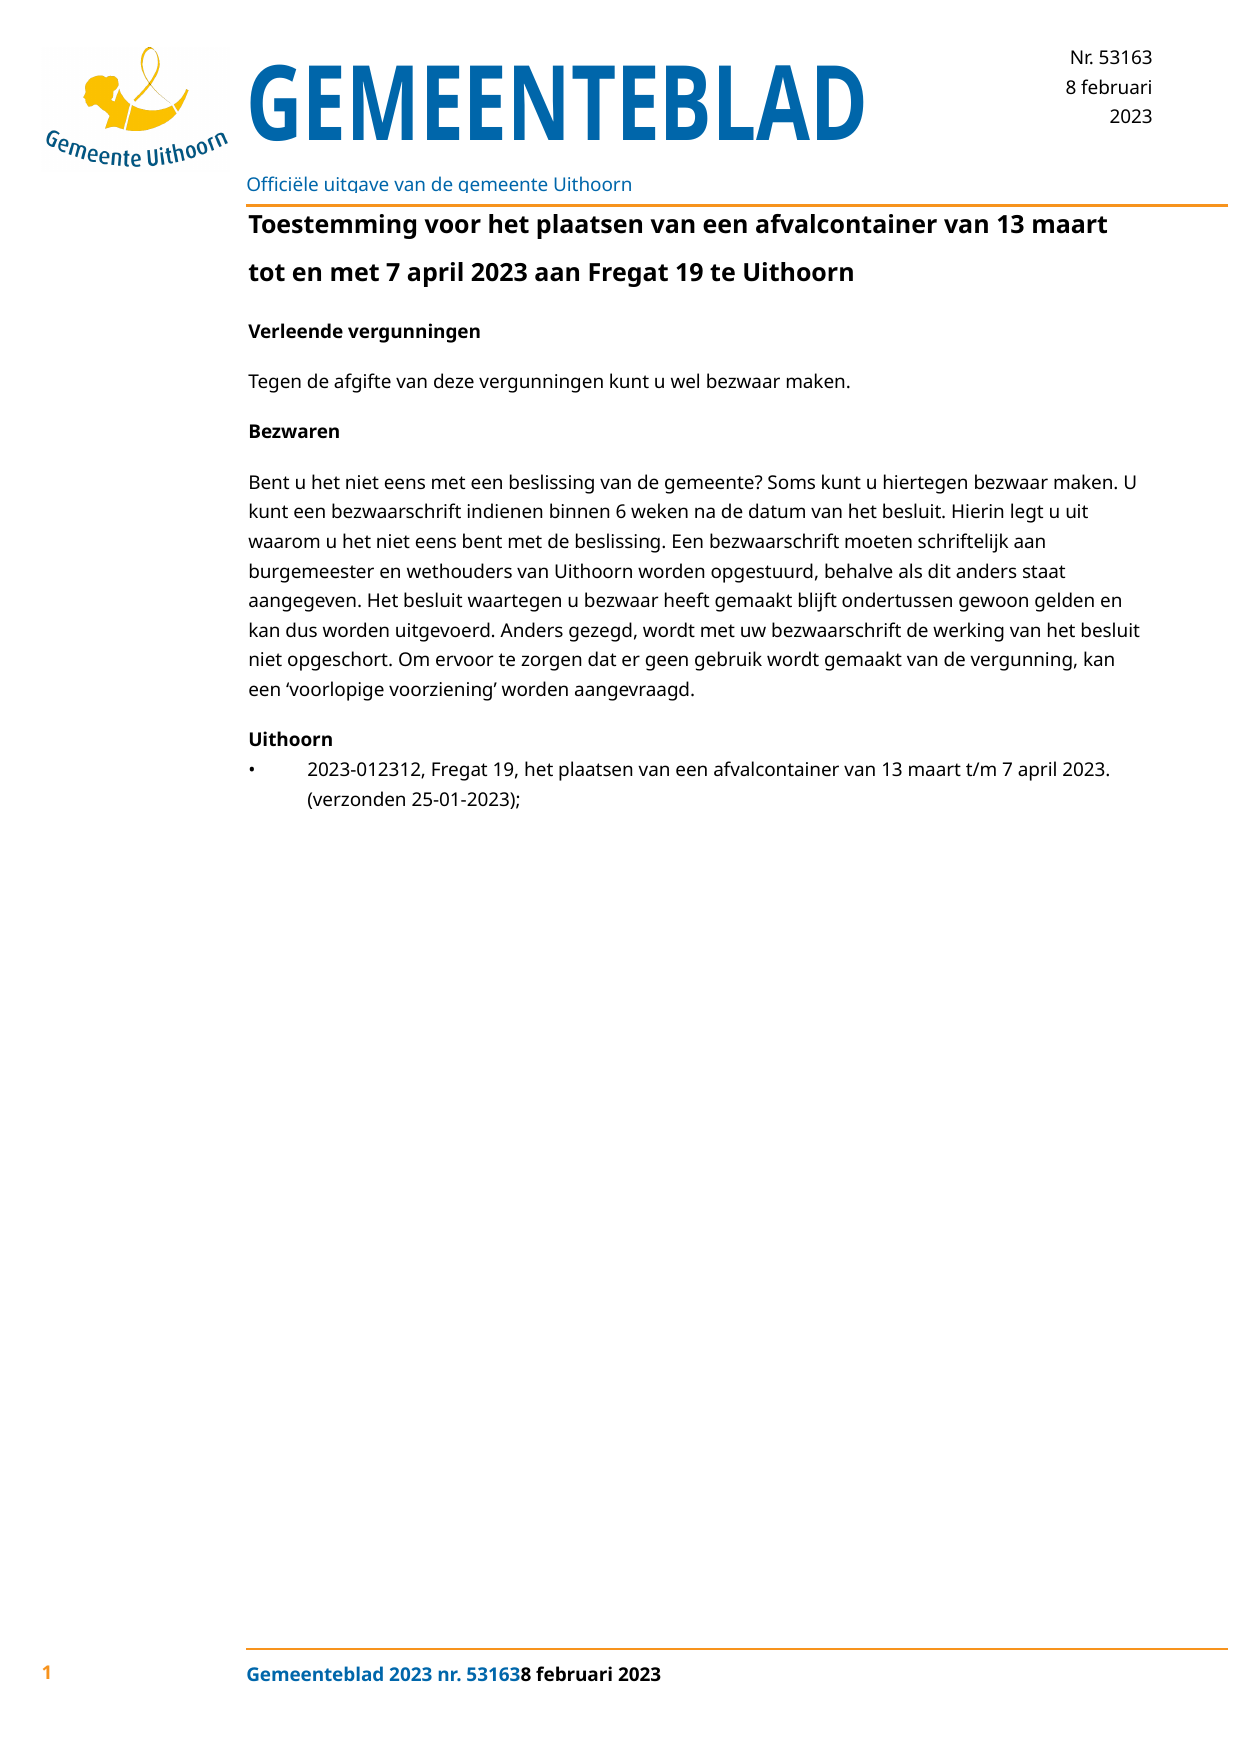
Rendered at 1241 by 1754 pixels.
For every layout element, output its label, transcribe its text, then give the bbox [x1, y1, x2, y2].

picture [41, 47, 231, 172]
text Toestemming voor het plaatsen van een afvalcontainer van 13 maart tot en met 7 april 2023 aan Fregat 19 te Uithoorn [248, 207, 1152, 288]
text Tegen de afgifte van deze vergunningen kunt u wel bezwaar maken. [248, 368, 1152, 394]
text Verleende vergunningen [248, 318, 1152, 344]
text Bezwaren [248, 419, 1152, 444]
text Uithoorn [248, 727, 1152, 752]
text Bent u het niet eens met een beslissing van de gemeente? Soms kunt u hiertegen bezwaar maken. U kunt een bezwaarschrift indienen binnen 6 weken na de datum van het besluit. Hierin legt u uit waarom u het niet eens bent met de beslissing. Een bezwaarschrift moeten schriftelijk aan burgemeester en wethouders van Uithoorn worden opgestuurd, behalve als dit anders staat aangegeven. Het besluit waartegen u bezwaar heeft gemaakt blijft ondertussen gewoon gelden en kan dus worden uitgevoerd. Anders gezegd, wordt met uw bezwaarschrift de werking van het besluit niet opgeschort. Om ervoor te zorgen dat er geen gebruik wordt gemaakt van de vergunning, kan een ‘voorlopige voorziening’ worden aangevraagd. [248, 469, 1152, 702]
list 2023-012312, Fregat 19, het plaatsen van een afvalcontainer van 13 maart t/m 7 april 2023. (verzonden 25-01-2023); [248, 756, 1152, 812]
